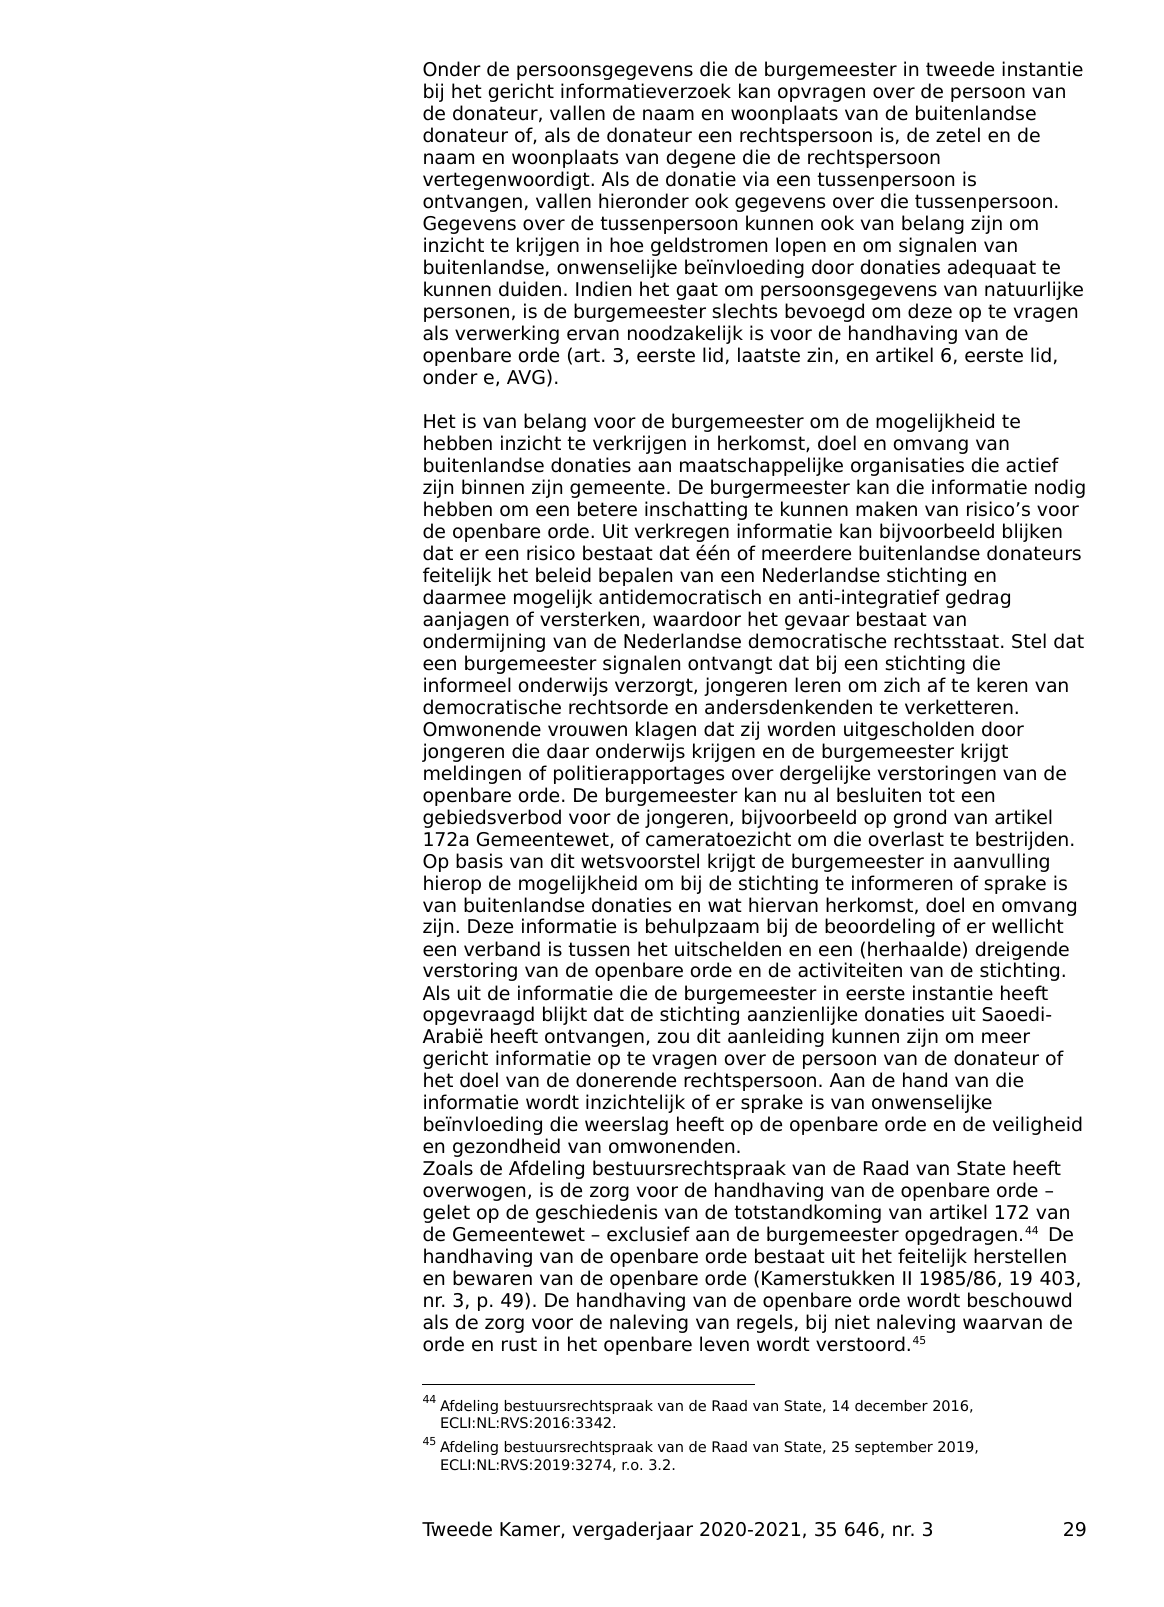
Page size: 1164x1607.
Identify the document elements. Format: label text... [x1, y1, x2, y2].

text Het is van belang voor de burgemeester om de mogelijkheid te hebben inzicht te verkrijgen in herkomst, doel en omvang van buitenlandse donaties aan maatschappelijke organisaties die actief zijn binnen zijn gemeente. De burgermeester kan die informatie nodig hebben om een betere inschatting te kunnen maken van risico’s voor de openbare orde. Uit verkregen informatie kan bijvoorbeeld blijken dat er een risico bestaat dat één of meerdere buitenlandse donateurs feitelijk het beleid bepalen van een Nederlandse stichting en daarmee mogelijk antidemocratisch en anti-integratief gedrag aanjagen of versterken, waardoor het gevaar bestaat van ondermijning van de Nederlandse democratische rechtsstaat. Stel dat een burgemeester signalen ontvangt dat bij een stichting die informeel onderwijs verzorgt, jongeren leren om zich af te keren van democratische rechtsorde en andersdenkenden te verketteren. Omwonende vrouwen klagen dat zij worden uitgescholden door jongeren die daar onderwijs krijgen en de burgemeester krijgt meldingen of politierapportages over dergelijke verstoringen van de openbare orde. De burgemeester kan nu al besluiten tot een gebiedsverbod voor de jongeren, bijvoorbeeld op grond van artikel 172a Gemeentewet, of cameratoezicht om die overlast te bestrijden. Op basis van dit wetsvoorstel krijgt de burgemeester in aanvulling hierop de mogelijkheid om bij de stichting te informeren of sprake is van buitenlandse donaties en wat hiervan herkomst, doel en omvang zijn. Deze informatie is behulpzaam bij de beoordeling of er wellicht een verband is tussen het uitschelden en een (herhaalde) dreigende verstoring van de openbare orde en de activiteiten van de stichting. Als uit de informatie die de burgemeester in eerste instantie heeft opgevraagd blijkt dat de stichting aanzienlijke donaties uit Saoedi-Arabië heeft ontvangen, zou dit aanleiding kunnen zijn om meer gericht informatie op te vragen over de persoon van de donateur of het doel van de donerende rechtspersoon. Aan de hand van die informatie wordt inzichtelijk of er sprake is van onwenselijke beïnvloeding die weerslag heeft op de openbare orde en de veiligheid en gezondheid van omwonenden. [422, 411, 1087, 1158]
text Zoals de Afdeling bestuursrechtspraak van de Raad van State heeft overwogen, is de zorg voor de handhaving van de openbare orde – gelet op de geschiedenis van de totstandkoming van artikel 172 van de Gemeentewet – exclusief aan de burgemeester opgedragen. De handhaving van de openbare orde bestaat uit het feitelijk herstellen en bewaren van de openbare orde (Kamerstukken II 1985/86, 19 403, nr. 3, p. 49). De handhaving van de openbare orde wordt beschouwd als de zorg voor de naleving van regels, bij niet naleving waarvan de orde en rust in het openbare leven wordt verstoord. [422, 1158, 1087, 1356]
text Afdeling bestuursrechtspraak van de Raad van State, 14 december 2016, ECLI:NL:RVS:2016:3342. [422, 1393, 1087, 1432]
text Onder de persoonsgegevens die de burgemeester in tweede instantie bij het gericht informatieverzoek kan opvragen over de persoon van de donateur, vallen de naam en woonplaats van de buitenlandse donateur of, als de donateur een rechtspersoon is, de zetel en de naam en woonplaats van degene die de rechtspersoon vertegenwoordigt. Als de donatie via een tussenpersoon is ontvangen, vallen hieronder ook gegevens over die tussenpersoon. Gegevens over de tussenpersoon kunnen ook van belang zijn om inzicht te krijgen in hoe geldstromen lopen en om signalen van buitenlandse, onwenselijke beïnvloeding door donaties adequaat te kunnen duiden. Indien het gaat om persoonsgegevens van natuurlijke personen, is de burgemeester slechts bevoegd om deze op te vragen als verwerking ervan noodzakelijk is voor de handhaving van de openbare orde (art. 3, eerste lid, laatste zin, en artikel 6, eerste lid, onder e, AVG). [422, 59, 1087, 389]
text Afdeling bestuursrechtspraak van de Raad van State, 25 september 2019, ECLI:NL:RVS:2019:3274, r.o. 3.2. [422, 1435, 1087, 1474]
